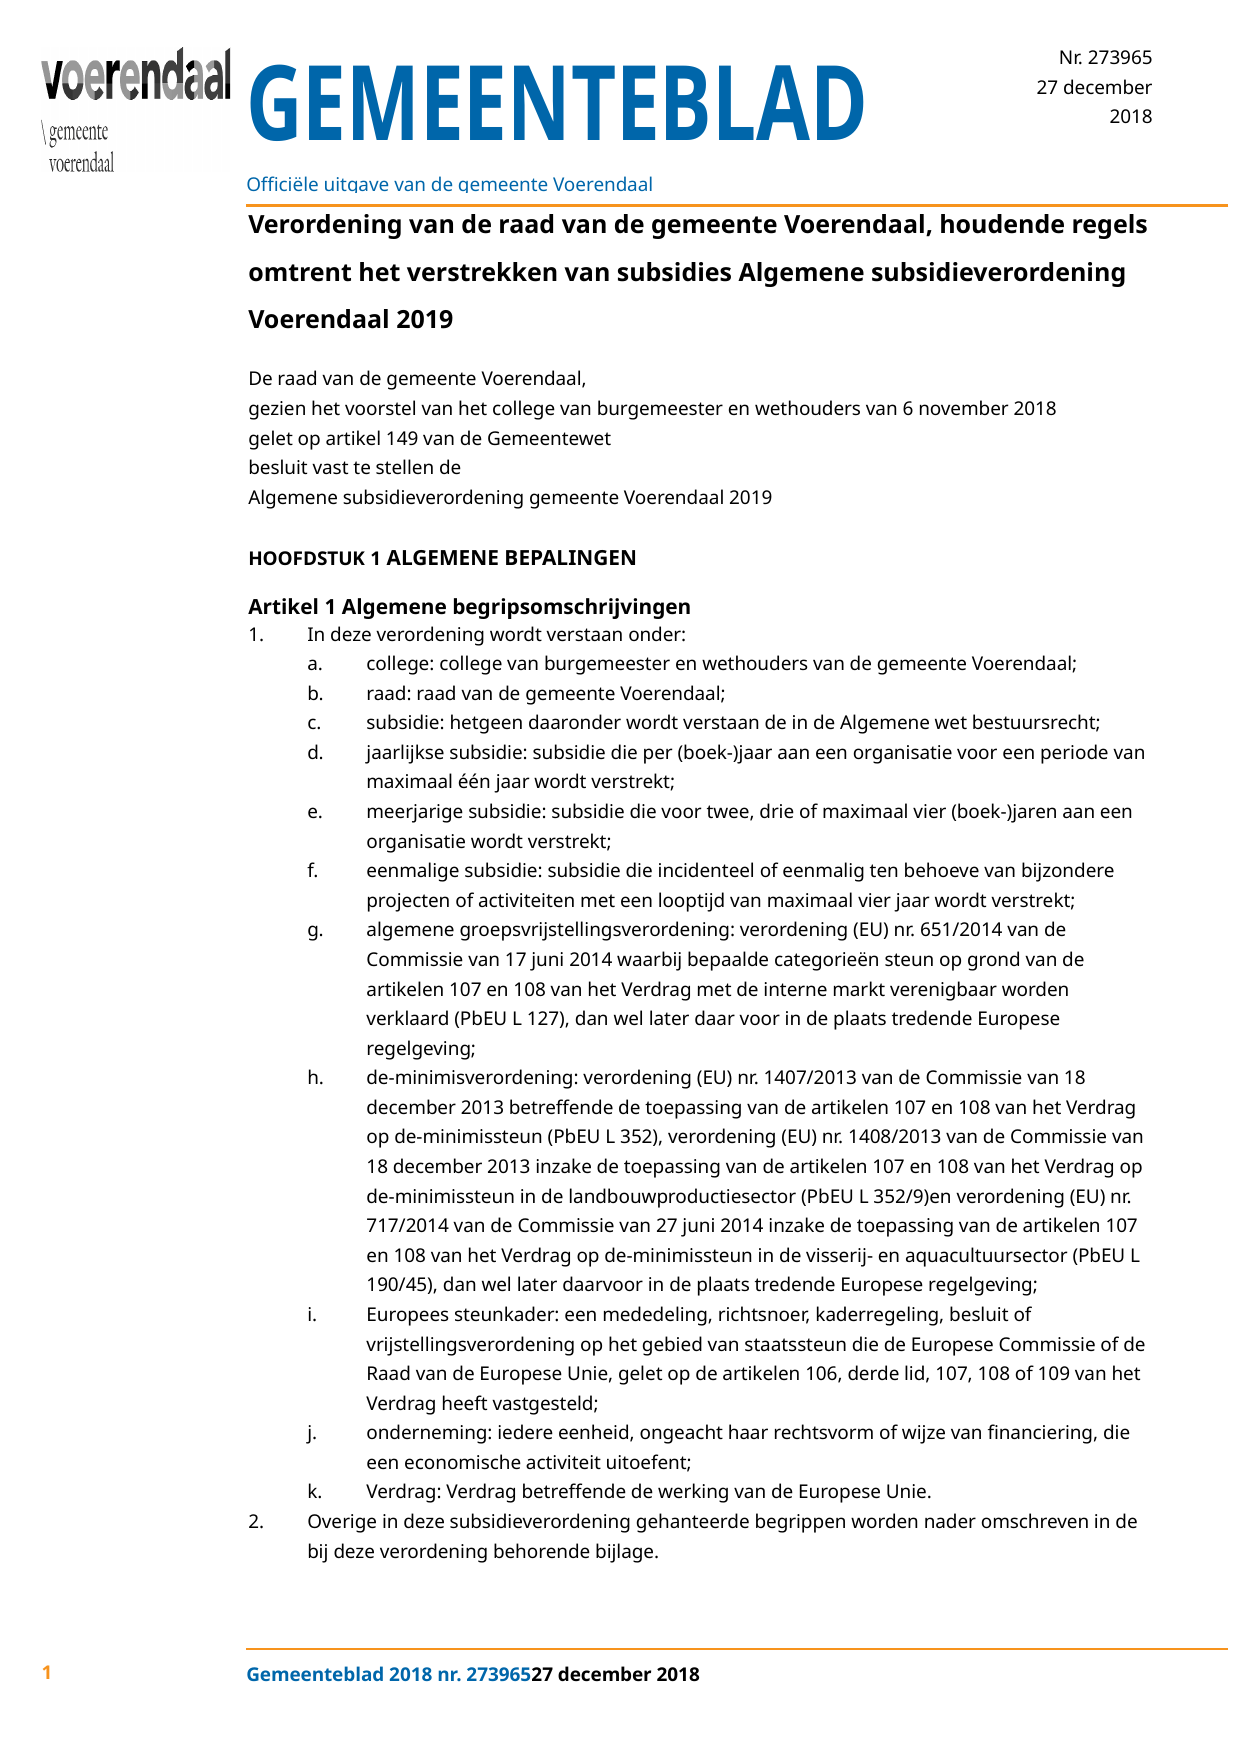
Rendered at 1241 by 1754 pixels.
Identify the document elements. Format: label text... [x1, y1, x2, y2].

list Europees steunkader: een mededeling, richtsnoer, kaderregeling, besluit of vrijstellingsverordening op het gebied van staatssteun die de Europese Commissie of de Raad van de Europese Unie, gelet op de artikelen 106, derde lid, 107, 108 of 109 van het Verdrag heeft vastgesteld; [307, 1301, 1152, 1416]
list Overige in deze subsidieverordening gehanteerde begrippen worden nader omschreven in de bij deze verordening behorende bijlage. [248, 1508, 1152, 1563]
list meerjarige subsidie: subsidie die voor twee, drie of maximaal vier (boek-)jaren aan een organisatie wordt verstrekt; [307, 798, 1152, 853]
text Verordening van de raad van de gemeente Voerendaal, houdende regels omtrent het verstrekken van subsidies Algemene subsidieverordening Voerendaal 2019 [248, 207, 1152, 336]
list eenmalige subsidie: subsidie die incidenteel of eenmalig ten behoeve van bijzondere projecten of activiteiten met een looptijd van maximaal vier jaar wordt verstrekt; [307, 857, 1152, 913]
text gezien het voorstel van het college van burgemeester en wethouders van 6 november 2018 [248, 395, 1152, 421]
list Verdrag: Verdrag betreffende de werking van de Europese Unie. [307, 1479, 1152, 1504]
list algemene groepsvrijstellingsverordening: verordening (EU) nr. 651/2014 van de Commissie van 17 juni 2014 waarbij bepaalde categorieën steun op grond van de artikelen 107 en 108 van het Verdrag met de interne markt verenigbaar worden verklaard (PbEU L 127), dan wel later daar voor in de plaats tredende Europese regelgeving; [307, 917, 1152, 1061]
list onderneming: iedere eenheid, ongeacht haar rechtsvorm of wijze van financiering, die een economische activiteit uitoefent; [307, 1419, 1152, 1475]
text Algemene subsidieverordening gemeente Voerendaal 2019 [248, 484, 1152, 509]
text gelet op artikel 149 van de Gemeentewet [248, 425, 1152, 450]
list raad: raad van de gemeente Voerendaal; [307, 680, 1152, 706]
list In deze verordening wordt verstaan onder: [248, 621, 1152, 646]
list college: college van burgemeester en wethouders van de gemeente Voerendaal; [307, 650, 1152, 676]
text HOOFDSTUK 1 ALGEMENE BEPALINGEN [248, 543, 1152, 571]
list de-minimisverordening: verordening (EU) nr. 1407/2013 van de Commissie van 18 december 2013 betreffende de toepassing van de artikelen 107 en 108 van het Verdrag op de-minimissteun (PbEU L 352), verordening (EU) nr. 1408/2013 van de Commissie van 18 december 2013 inzake de toepassing van de artikelen 107 en 108 van het Verdrag op de-minimissteun in de landbouwproductiesector (PbEU L 352/9)en verordening (EU) nr. 717/2014 van de Commissie van 27 juni 2014 inzake de toepassing van de artikelen 107 en 108 van het Verdrag op de-minimissteun in de visserij- en aquacultuursector (PbEU L 190/45), dan wel later daarvoor in de plaats tredende Europese regelgeving; [307, 1064, 1152, 1297]
picture [41, 47, 231, 172]
text Artikel 1 Algemene begripsomschrijvingen [248, 592, 1152, 621]
list jaarlijkse subsidie: subsidie die per (boek-)jaar aan een organisatie voor een periode van maximaal één jaar wordt verstrekt; [307, 739, 1152, 794]
text De raad van de gemeente Voerendaal, [248, 366, 1152, 391]
text besluit vast te stellen de [248, 454, 1152, 480]
list subsidie: hetgeen daaronder wordt verstaan de in de Algemene wet bestuursrecht; [307, 709, 1152, 735]
